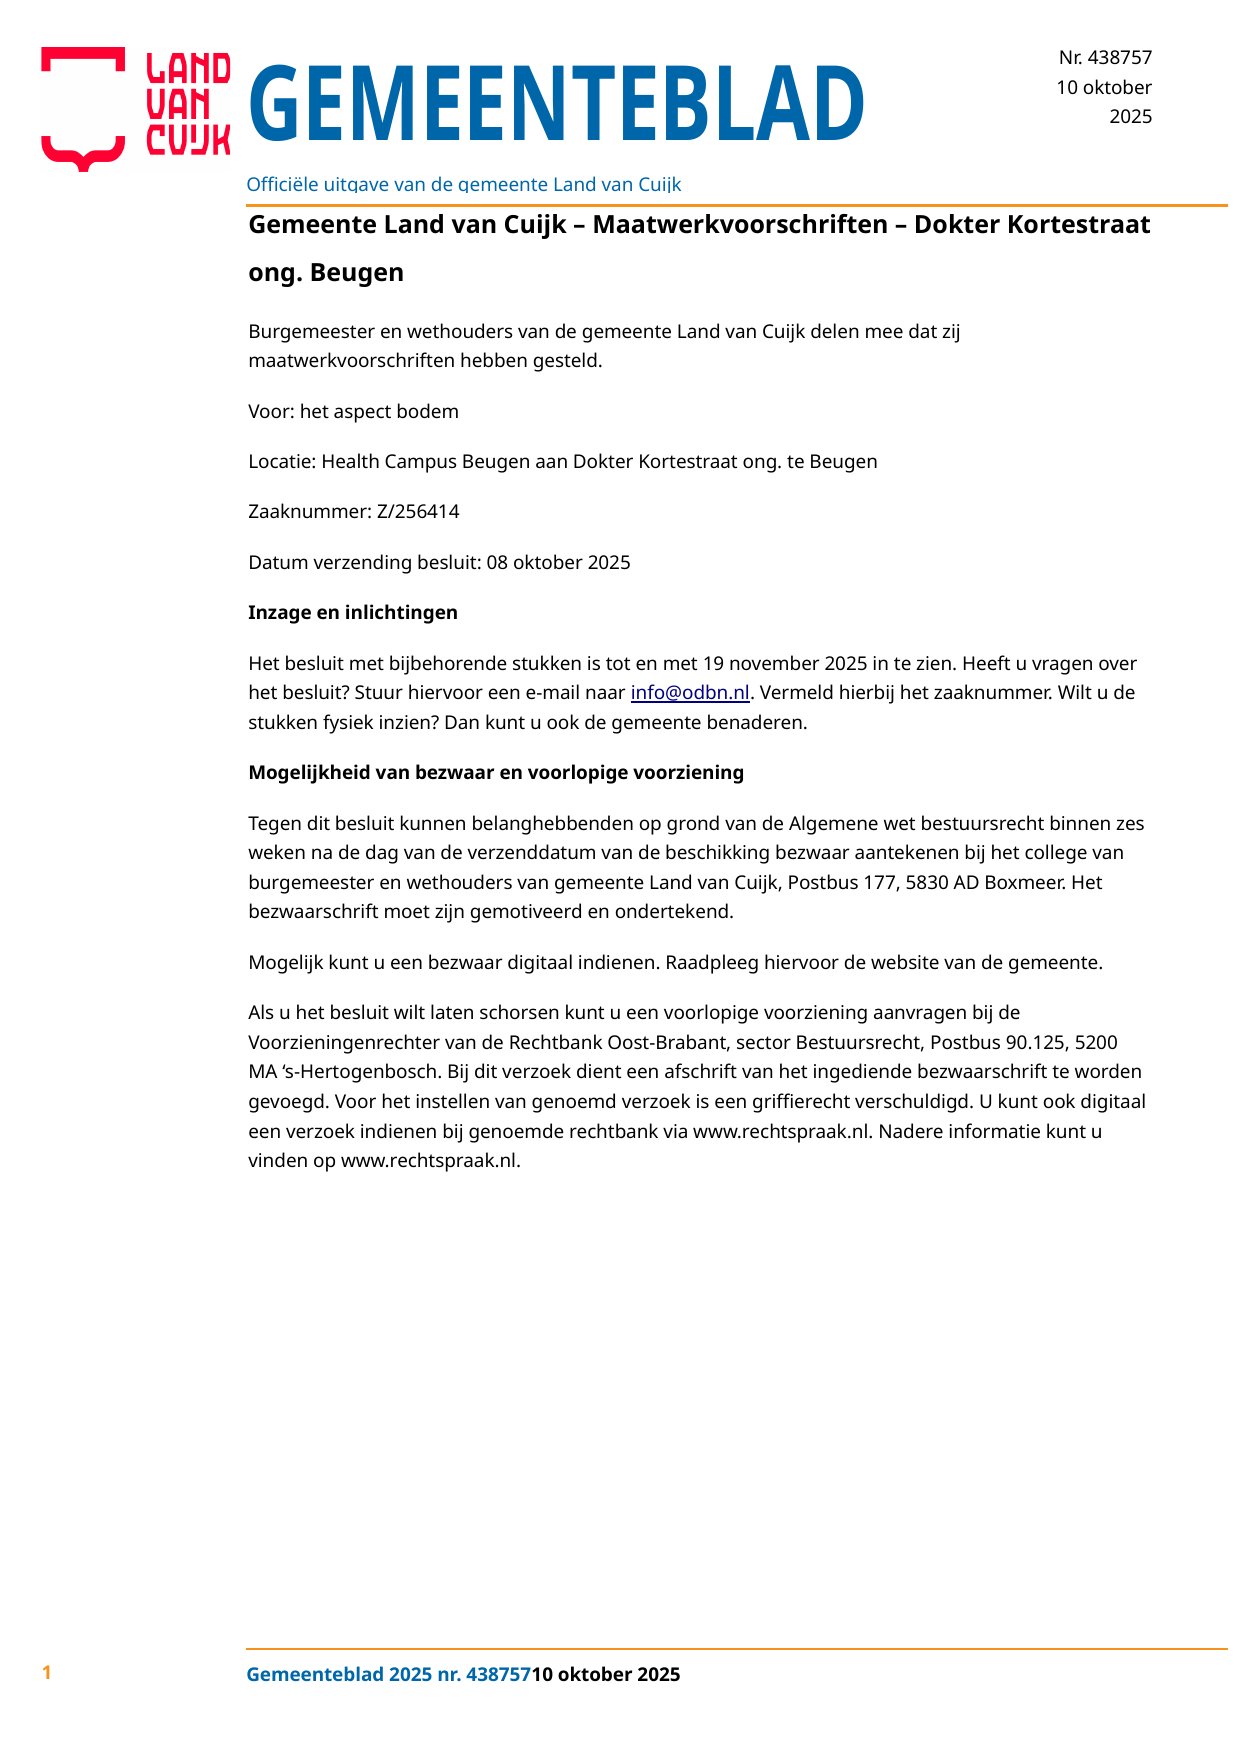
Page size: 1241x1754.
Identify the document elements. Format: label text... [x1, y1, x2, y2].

picture [41, 47, 231, 172]
text Gemeente Land van Cuijk – Maatwerkvoorschriften – Dokter Kortestraat ong. Beugen [248, 207, 1152, 288]
text Mogelijkheid van bezwaar en voorlopige voorziening [248, 759, 1152, 785]
text Locatie: Health Campus Beugen aan Dokter Kortestraat ong. te Beugen [248, 448, 1152, 474]
text Inzage en inlichtingen [248, 599, 1152, 625]
text Mogelijk kunt u een bezwaar digitaal indienen. Raadpleeg hiervoor de website van de gemeente. [248, 949, 1152, 975]
text Voor: het aspect bodem [248, 398, 1152, 424]
text Als u het besluit wilt laten schorsen kunt u een voorlopige voorziening aanvragen bij de Voorzieningenrechter van de Rechtbank Oost-Brabant, sector Bestuursrecht, Postbus 90.125, 5200 MA ‘s-Hertogenbosch. Bij dit verzoek dient een afschrift van het ingediende bezwaarschrift te worden gevoegd. Voor het instellen van genoemd verzoek is een griffierecht verschuldigd. U kunt ook digitaal een verzoek indienen bij genoemde rechtbank via www.rechtspraak.nl. Nadere informatie kunt u vinden op www.rechtspraak.nl. [248, 999, 1152, 1173]
text Het besluit met bijbehorende stukken is tot en met 19 november 2025 in te zien. Heeft u vragen over het besluit? Stuur hiervoor een e-mail naar info@odbn.nl. Vermeld hierbij het zaaknummer. Wilt u de stukken fysiek inzien? Dan kunt u ook de gemeente benaderen. [248, 650, 1152, 735]
text Burgemeester en wethouders van de gemeente Land van Cuijk delen mee dat zij maatwerkvoorschriften hebben gesteld. [248, 318, 1152, 373]
text Tegen dit besluit kunnen belanghebbenden op grond van de Algemene wet bestuursrecht binnen zes weken na de dag van de verzenddatum van de beschikking bezwaar aantekenen bij het college van burgemeester en wethouders van gemeente Land van Cuijk, Postbus 177, 5830 AD Boxmeer. Het bezwaarschrift moet zijn gemotiveerd en ondertekend. [248, 810, 1152, 924]
text Zaaknummer: Z/256414 [248, 499, 1152, 524]
text Datum verzending besluit: 08 oktober 2025 [248, 549, 1152, 575]
